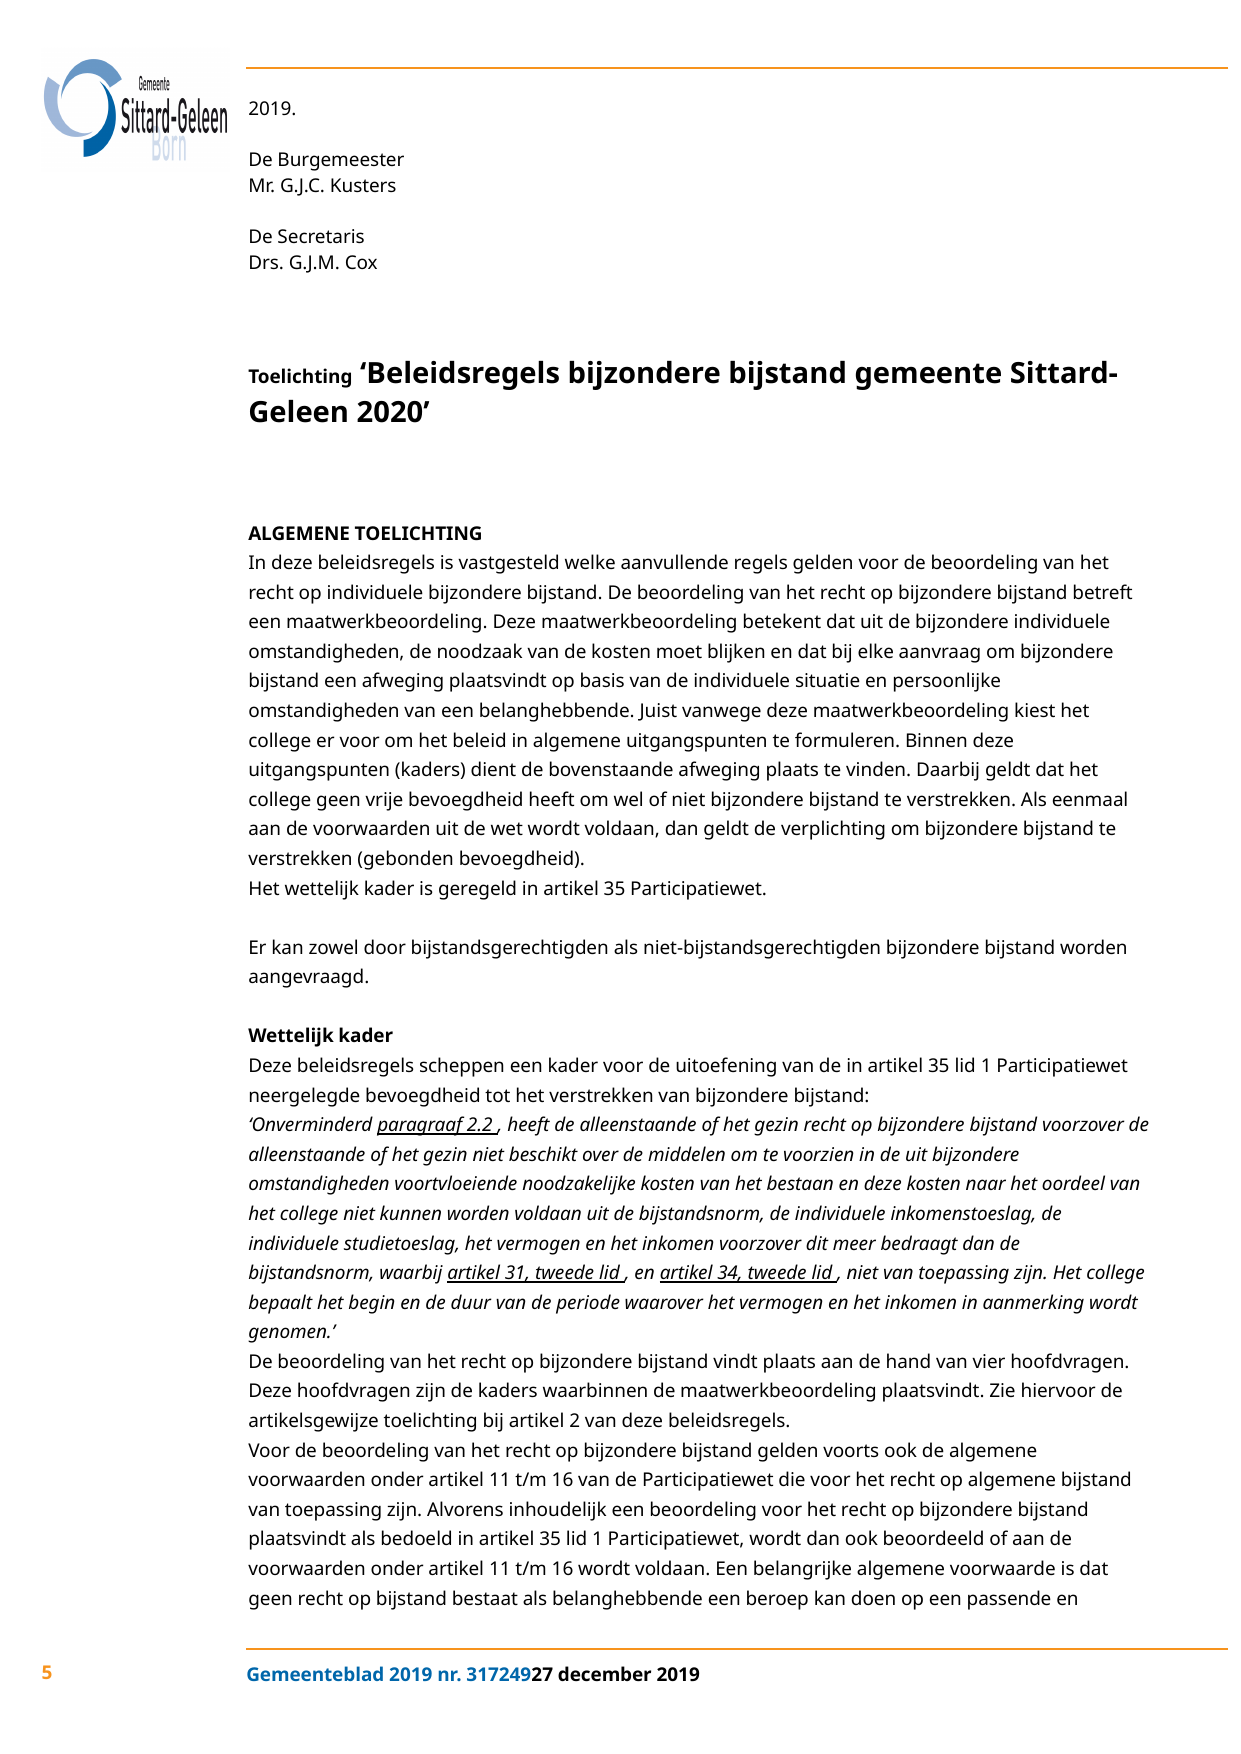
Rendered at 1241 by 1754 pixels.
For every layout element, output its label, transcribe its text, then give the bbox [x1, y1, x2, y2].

text De beoordeling van het recht op bijzondere bijstand vindt plaats aan de hand van vier hoofdvragen. Deze hoofdvragen zijn de kaders waarbinnen de maatwerkbeoordeling plaatsvindt. Zie hiervoor de artikelsgewijze toelichting bij artikel 2 van deze beleidsregels. [248, 1348, 1152, 1433]
text In deze beleidsregels is vastgesteld welke aanvullende regels gelden voor de beoordeling van het recht op individuele bijzondere bijstand. De beoordeling van het recht op bijzondere bijstand betreft een maatwerkbeoordeling. Deze maatwerkbeoordeling betekent dat uit de bijzondere individuele omstandigheden, de noodzaak van de kosten moet blijken en dat bij elke aanvraag om bijzondere bijstand een afweging plaatsvindt op basis van de individuele situatie en persoonlijke omstandigheden van een belanghebbende. Juist vanwege deze maatwerkbeoordeling kiest het college er voor om het beleid in algemene uitgangspunten te formuleren. Binnen deze uitgangspunten (kaders) dient de bovenstaande afweging plaats te vinden. Daarbij geldt dat het college geen vrije bevoegdheid heeft om wel of niet bijzondere bijstand te verstrekken. Als eenmaal aan de voorwaarden uit de wet wordt voldaan, dan geldt de verplichting om bijzondere bijstand te verstrekken (gebonden bevoegdheid). [248, 549, 1152, 871]
picture [41, 47, 231, 172]
text Wettelijk kader [248, 1023, 1152, 1048]
text 2019. [248, 95, 1152, 121]
text De Burgemeester [248, 146, 1152, 172]
text Drs. G.J.M. Cox [248, 249, 1152, 275]
text Toelichting ‘Beleidsregels bijzondere bijstand gemeente Sittard-Geleen 2020’ [248, 352, 1152, 431]
text De Secretaris [248, 223, 1152, 249]
text Het wettelijk kader is geregeld in artikel 35 Participatiewet. [248, 875, 1152, 901]
text Mr. G.J.C. Kusters [248, 172, 1152, 198]
text ALGEMENE TOELICHTING [248, 520, 1152, 546]
text ‘Onverminderd paragraaf 2.2 , heeft de alleenstaande of het gezin recht op bijzondere bijstand voorzover de alleenstaande of het gezin niet beschikt over de middelen om te voorzien in de uit bijzondere omstandigheden voortvloeiende noodzakelijke kosten van het bestaan en deze kosten naar het oordeel van het college niet kunnen worden voldaan uit de bijstandsnorm, de individuele inkomenstoeslag, de individuele studietoeslag, het vermogen en het inkomen voorzover dit meer bedraagt dan de bijstandsnorm, waarbij artikel 31, tweede lid , en artikel 34, tweede lid , niet van toepassing zijn. Het college bepaalt het begin en de duur van de periode waarover het vermogen en het inkomen in aanmerking wordt genomen.’ [248, 1111, 1152, 1344]
text Deze beleidsregels scheppen een kader voor de uitoefening van de in artikel 35 lid 1 Participatiewet neergelegde bevoegdheid tot het verstrekken van bijzondere bijstand: [248, 1052, 1152, 1108]
text Voor de beoordeling van het recht op bijzondere bijstand gelden voorts ook de algemene voorwaarden onder artikel 11 t/m 16 van de Participatiewet die voor het recht op algemene bijstand van toepassing zijn. Alvorens inhoudelijk een beoordeling voor het recht op bijzondere bijstand plaatsvindt als bedoeld in artikel 35 lid 1 Participatiewet, wordt dan ook beoordeeld of aan de voorwaarden onder artikel 11 t/m 16 wordt voldaan. Een belangrijke algemene voorwaarde is dat geen recht op bijstand bestaat als belanghebbende een beroep kan doen op een passende en [248, 1437, 1152, 1611]
text Er kan zowel door bijstandsgerechtigden als niet-bijstandsgerechtigden bijzondere bijstand worden aangevraagd. [248, 934, 1152, 989]
